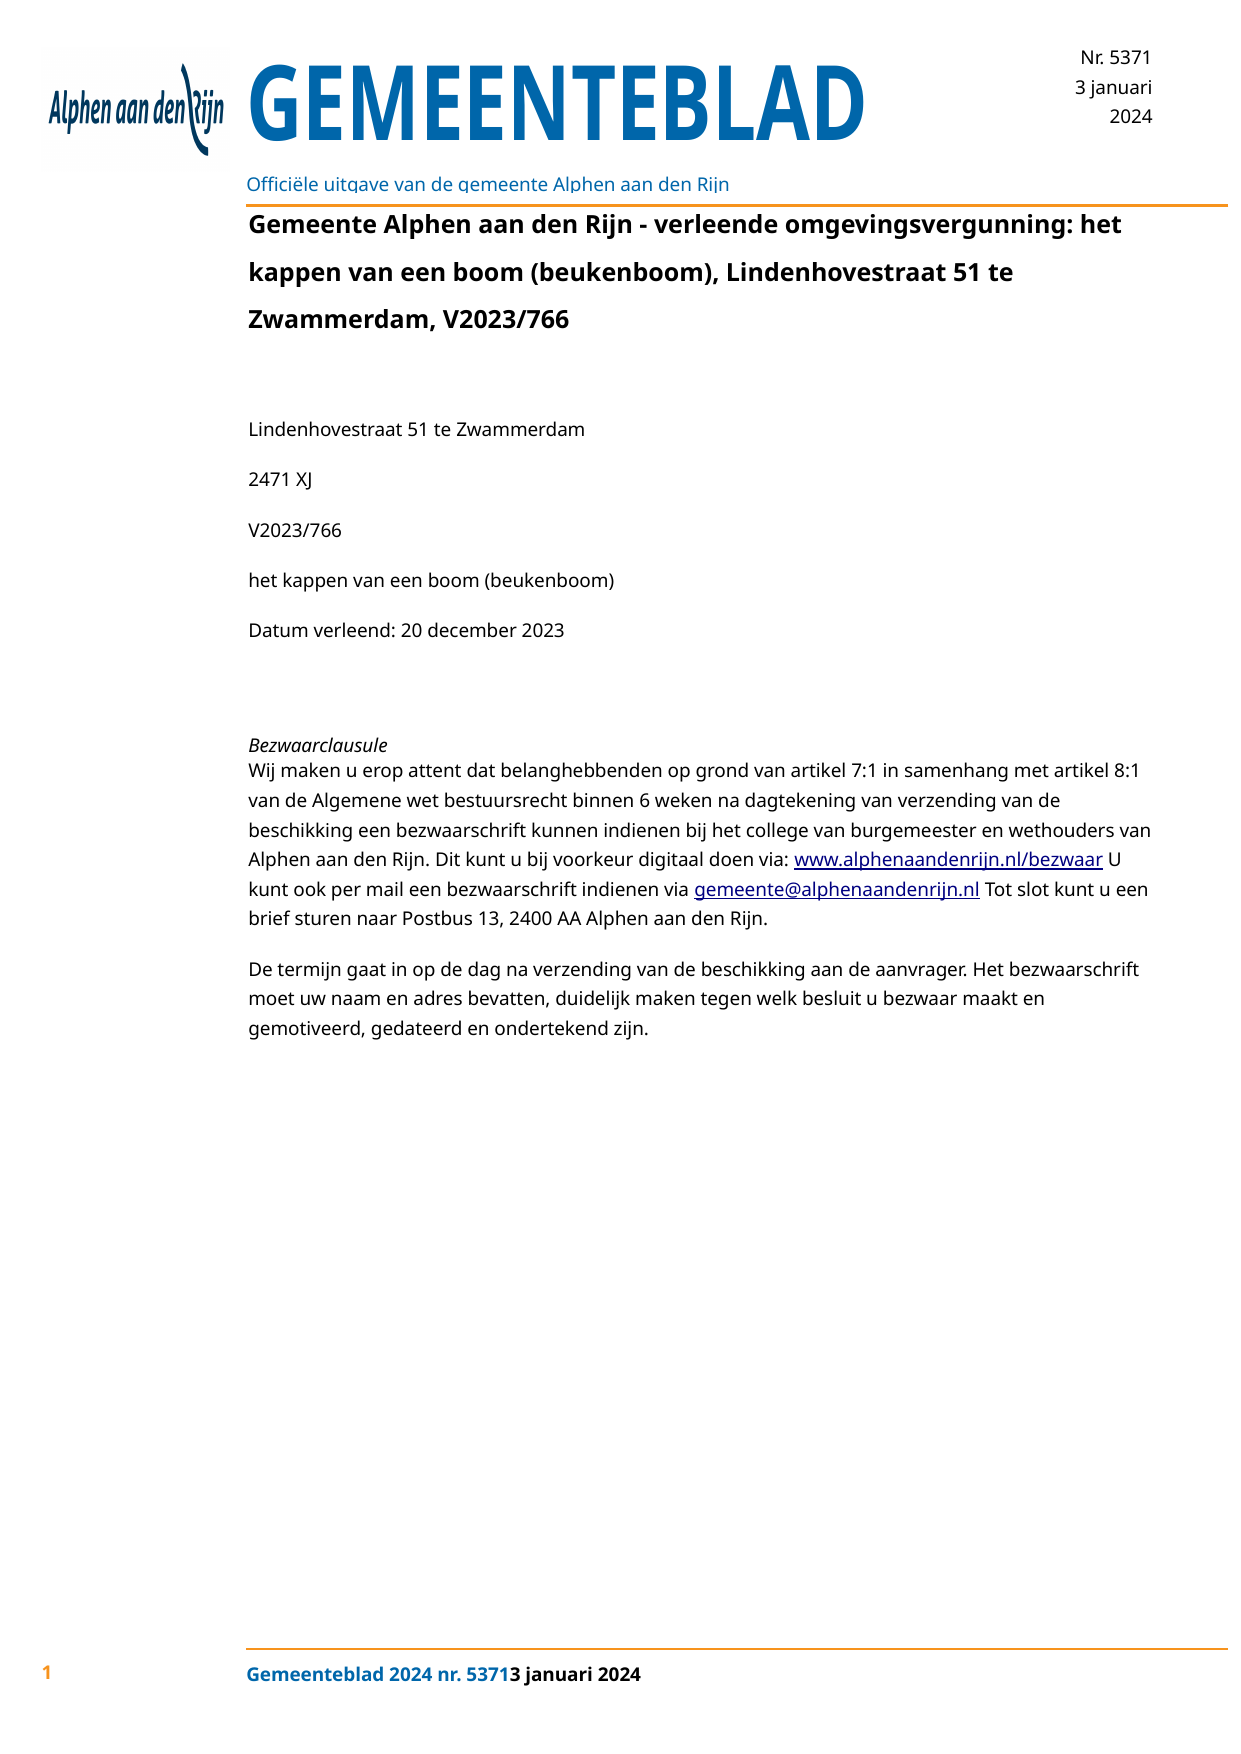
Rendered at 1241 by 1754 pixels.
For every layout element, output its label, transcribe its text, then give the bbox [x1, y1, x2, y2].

text Datum verleend: 20 december 2023 [248, 618, 1152, 643]
text V2023/766 [248, 517, 1152, 542]
text 2471 XJ [248, 466, 1152, 492]
text De termijn gaat in op de dag na verzending van de beschikking aan de aanvrager. Het bezwaarschrift moet uw naam en adres bevatten, duidelijk maken tegen welk besluit u bezwaar maakt en gemotiveerd, gedateerd en ondertekend zijn. [248, 956, 1152, 1041]
text Lindenhovestraat 51 te Zwammerdam [248, 416, 1152, 442]
text het kappen van een boom (beukenboom) [248, 567, 1152, 593]
picture [41, 47, 231, 172]
text Wij maken u erop attent dat belanghebbenden op grond van artikel 7:1 in samenhang met artikel 8:1 van de Algemene wet bestuursrecht binnen 6 weken na dagtekening van verzending van de beschikking een bezwaarschrift kunnen indienen bij het college van burgemeester en wethouders van Alphen aan den Rijn. Dit kunt u bij voorkeur digitaal doen via: www.alphenaandenrijn.nl/bezwaar U kunt ook per mail een bezwaarschrift indienen via gemeente@alphenaandenrijn.nl Tot slot kunt u een brief sturen naar Postbus 13, 2400 AA Alphen aan den Rijn. [248, 758, 1152, 931]
text Gemeente Alphen aan den Rijn - verleende omgevingsvergunning: het kappen van een boom (beukenboom), Lindenhovestraat 51 te Zwammerdam, V2023/766 [248, 207, 1152, 336]
text Bezwaarclausule [248, 732, 1152, 758]
